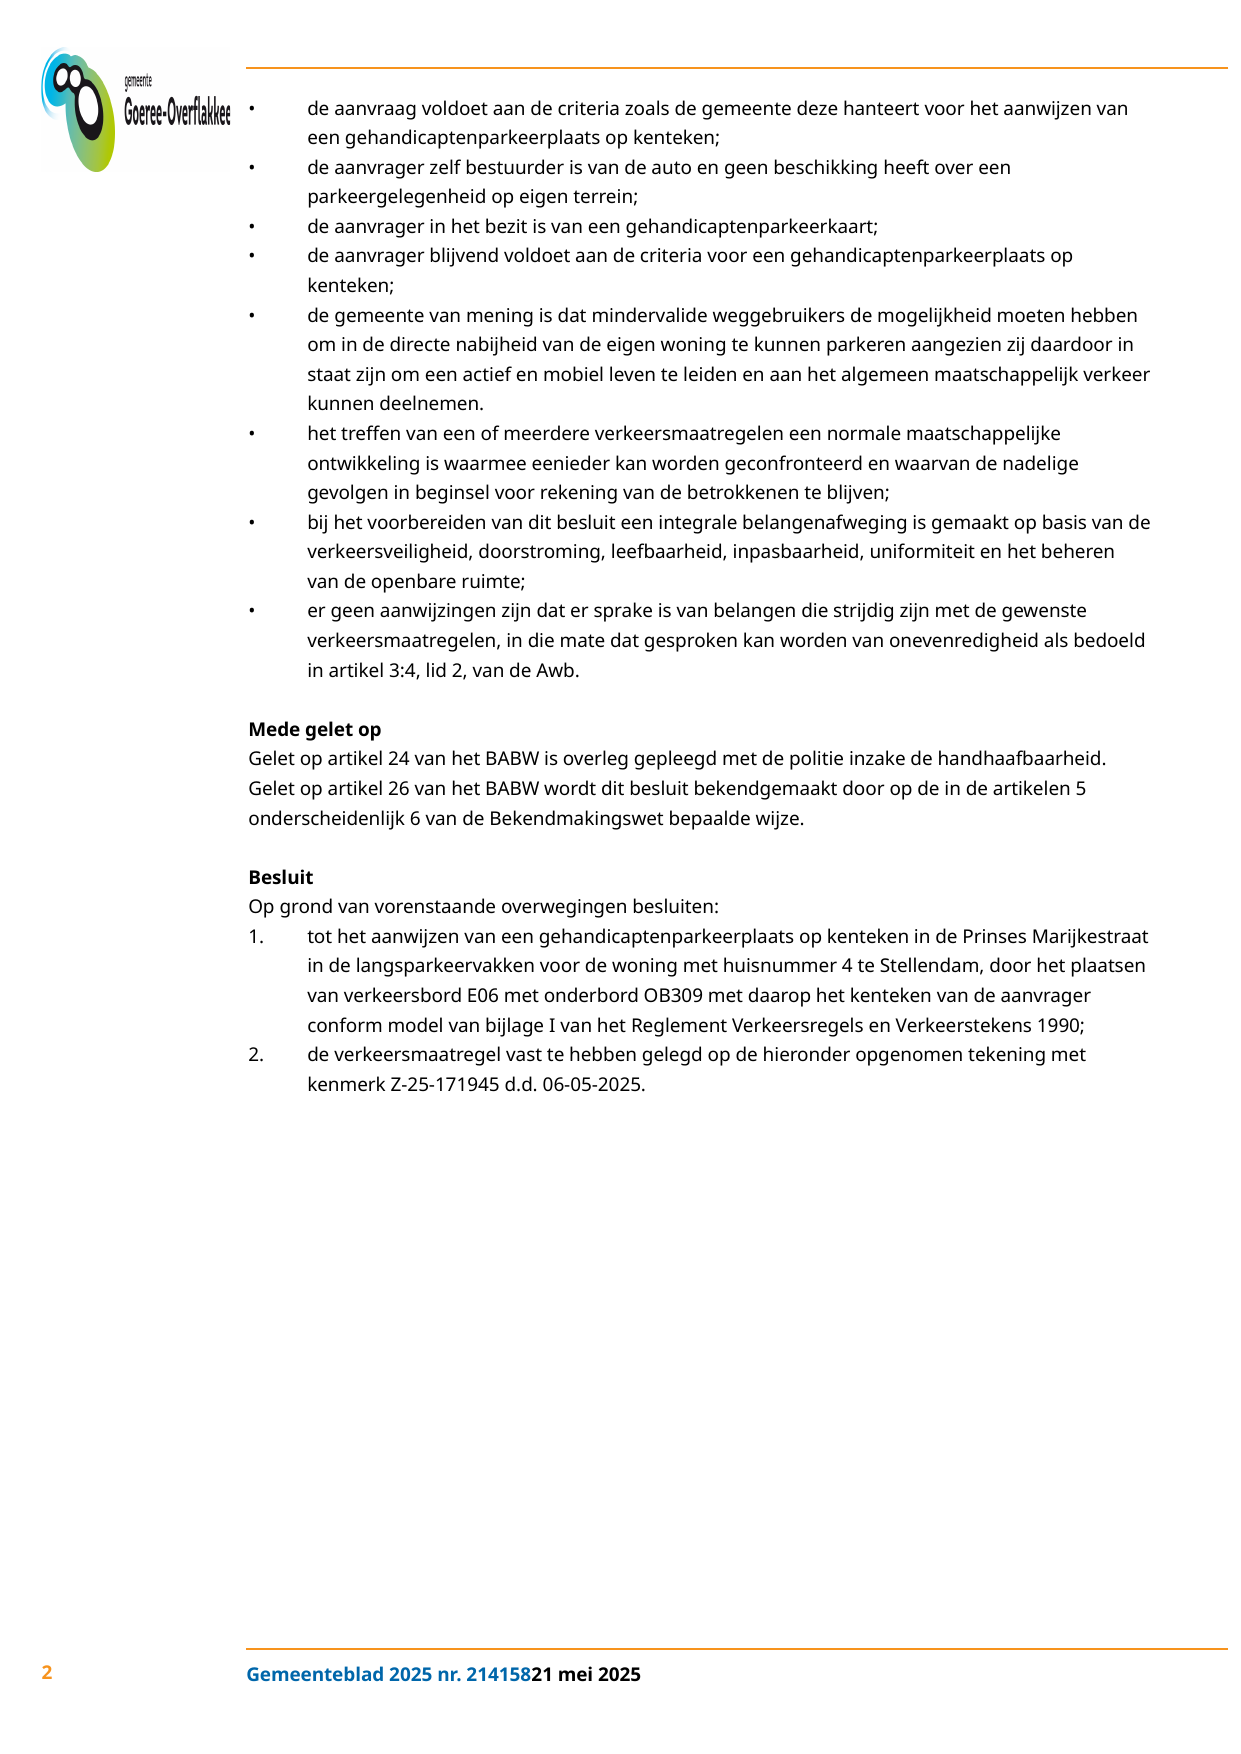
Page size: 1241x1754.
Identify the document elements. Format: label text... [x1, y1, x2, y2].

list de gemeente van mening is dat mindervalide weggebruikers de mogelijkheid moeten hebben om in de directe nabijheid van de eigen woning te kunnen parkeren aangezien zij daardoor in staat zijn om een actief en mobiel leven te leiden en aan het algemeen maatschappelijk verkeer kunnen deelnemen. [248, 302, 1152, 416]
list tot het aanwijzen van een gehandicaptenparkeerplaats op kenteken in de Prinses Marijkestraat in de langsparkeervakken voor de woning met huisnummer 4 te Stellendam, door het plaatsen van verkeersbord E06 met onderbord OB309 met daarop het kenteken van de aanvrager conform model van bijlage I van het Reglement Verkeersregels en Verkeerstekens 1990; [248, 923, 1152, 1038]
text Gelet op artikel 24 van het BABW is overleg gepleegd met de politie inzake de handhaafbaarheid. [248, 746, 1152, 771]
list het treffen van een of meerdere verkeersmaatregelen een normale maatschappelijke ontwikkeling is waarmee eenieder kan worden geconfronteerd en waarvan de nadelige gevolgen in beginsel voor rekening van de betrokkenen te blijven; [248, 420, 1152, 505]
text Mede gelet op [248, 716, 1152, 742]
picture [41, 47, 231, 172]
list de aanvraag voldoet aan de criteria zoals de gemeente deze hanteert voor het aanwijzen van een gehandicaptenparkeerplaats op kenteken; [248, 95, 1152, 150]
list de aanvrager blijvend voldoet aan de criteria voor een gehandicaptenparkeerplaats op kenteken; [248, 243, 1152, 298]
text Op grond van vorenstaande overwegingen besluiten: [248, 893, 1152, 919]
list de verkeersmaatregel vast te hebben gelegd op de hieronder opgenomen tekening met kenmerk Z-25-171945 d.d. 06-05-2025. [248, 1041, 1152, 1097]
list er geen aanwijzingen zijn dat er sprake is van belangen die strijdig zijn met de gewenste verkeersmaatregelen, in die mate dat gesproken kan worden van onevenredigheid als bedoeld in artikel 3:4, lid 2, van de Awb. [248, 598, 1152, 683]
text Besluit [248, 864, 1152, 890]
text Gelet op artikel 26 van het BABW wordt dit besluit bekendgemaakt door op de in de artikelen 5 onderscheidenlijk 6 van de Bekendmakingswet bepaalde wijze. [248, 775, 1152, 831]
list de aanvrager zelf bestuurder is van de auto en geen beschikking heeft over een parkeergelegenheid op eigen terrein; [248, 154, 1152, 209]
list bij het voorbereiden van dit besluit een integrale belangenafweging is gemaakt op basis van de verkeersveiligheid, doorstroming, leefbaarheid, inpasbaarheid, uniformiteit en het beheren van de openbare ruimte; [248, 509, 1152, 594]
list de aanvrager in het bezit is van een gehandicaptenparkeerkaart; [248, 213, 1152, 239]
